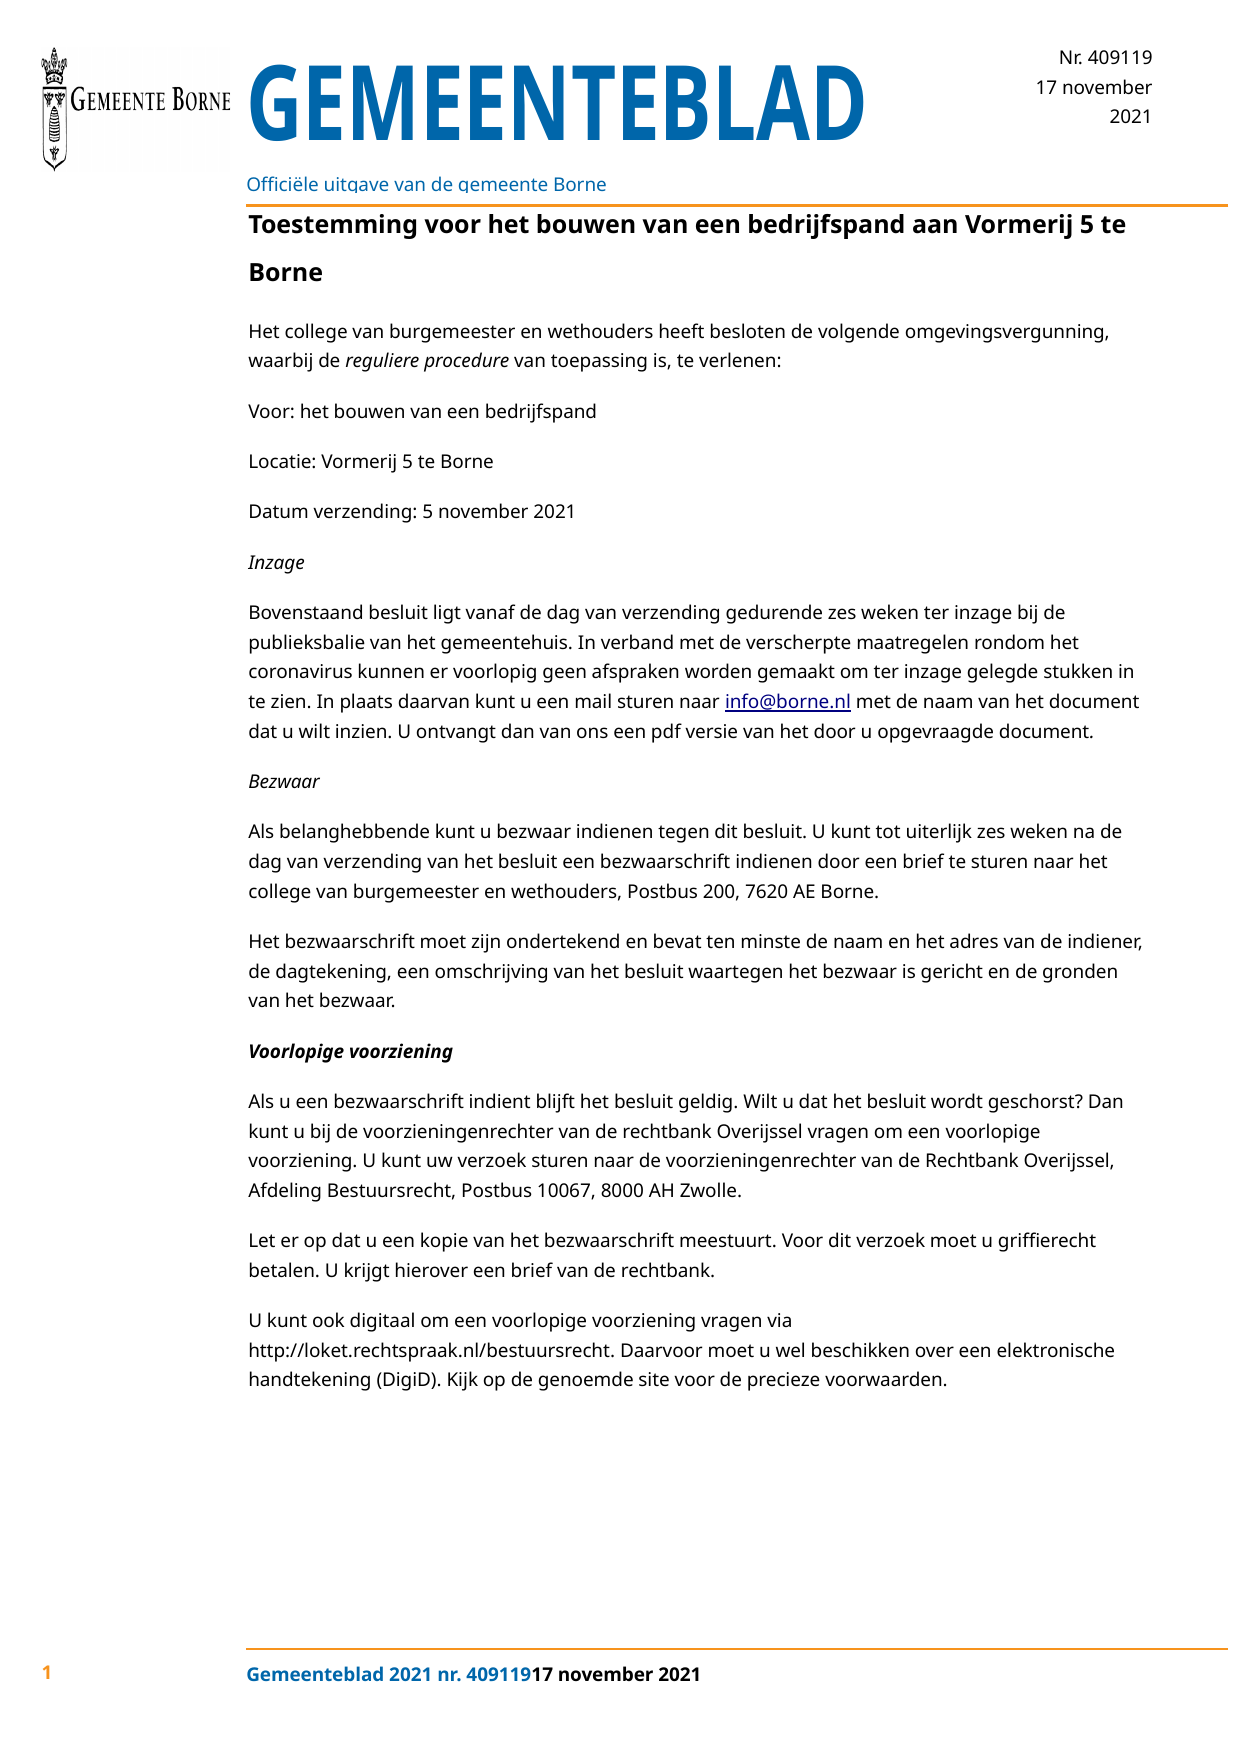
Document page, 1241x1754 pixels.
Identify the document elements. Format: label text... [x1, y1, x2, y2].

text Het bezwaarschrift moet zijn ondertekend en bevat ten minste de naam en het adres van de indiener, de dagtekening, een omschrijving van het besluit waartegen het bezwaar is gericht en de gronden van het bezwaar. [248, 928, 1152, 1013]
text Bezwaar [248, 768, 1152, 794]
text Let er op dat u een kopie van het bezwaarschrift meestuurt. Voor dit verzoek moet u griffierecht betalen. U krijgt hierover een brief van de rechtbank. [248, 1227, 1152, 1283]
text Voor: het bouwen van een bedrijfspand [248, 398, 1152, 424]
text Bovenstaand besluit ligt vanaf de dag van verzending gedurende zes weken ter inzage bij de publieksbalie van het gemeentehuis. In verband met de verscherpte maatregelen rondom het coronavirus kunnen er voorlopig geen afspraken worden gemaakt om ter inzage gelegde stukken in te zien. In plaats daarvan kunt u een mail sturen naar info@borne.nl met de naam van het document dat u wilt inzien. U ontvangt dan van ons een pdf versie van het door u opgevraagde document. [248, 599, 1152, 744]
text Als belanghebbende kunt u bezwaar indienen tegen dit besluit. U kunt tot uiterlijk zes weken na de dag van verzending van het besluit een bezwaarschrift indienen door een brief te sturen naar het college van burgemeester en wethouders, Postbus 200, 7620 AE Borne. [248, 819, 1152, 904]
text U kunt ook digitaal om een voorlopige voorziening vragen via http://loket.rechtspraak.nl/bestuursrecht. Daarvoor moet u wel beschikken over een elektronische handtekening (DigiD). Kijk op de genoemde site voor de precieze voorwaarden. [248, 1307, 1152, 1392]
text Inzage [248, 549, 1152, 575]
text Als u een bezwaarschrift indient blijft het besluit geldig. Wilt u dat het besluit wordt geschorst? Dan kunt u bij de voorzieningenrechter van de rechtbank Overijssel vragen om een voorlopige voorziening. U kunt uw verzoek sturen naar de voorzieningenrechter van de Rechtbank Overijssel, Afdeling Bestuursrecht, Postbus 10067, 8000 AH Zwolle. [248, 1088, 1152, 1203]
text Het college van burgemeester en wethouders heeft besloten de volgende omgevingsvergunning, waarbij de reguliere procedure van toepassing is, te verlenen: [248, 318, 1152, 373]
text Locatie: Vormerij 5 te Borne [248, 448, 1152, 474]
text Toestemming voor het bouwen van een bedrijfspand aan Vormerij 5 te Borne [248, 207, 1152, 288]
picture [41, 47, 231, 172]
text Datum verzending: 5 november 2021 [248, 499, 1152, 524]
text Voorlopige voorziening [248, 1038, 1152, 1064]
